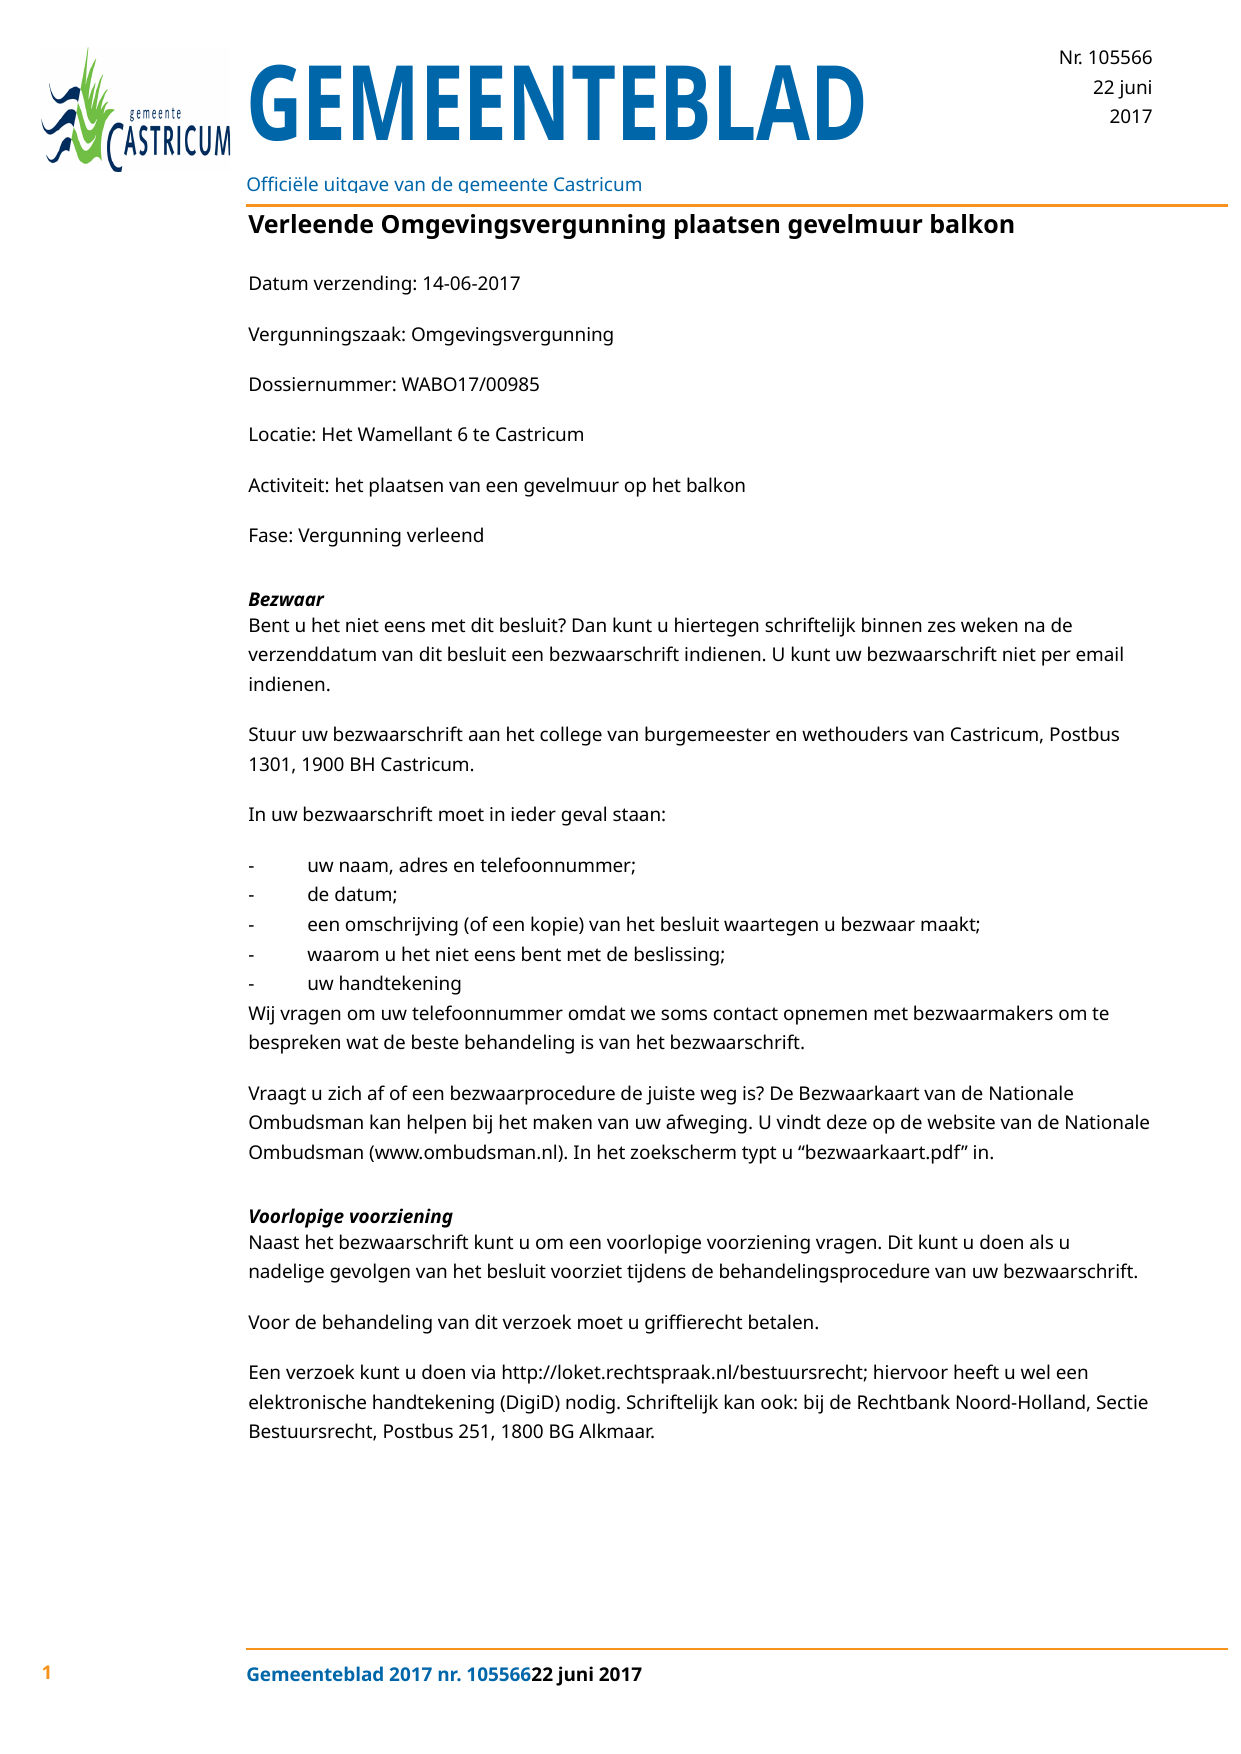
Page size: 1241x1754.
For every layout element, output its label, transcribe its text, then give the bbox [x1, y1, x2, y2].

text Wij vragen om uw telefoonnummer omdat we soms contact opnemen met bezwaarmakers om te bespreken wat de beste behandeling is van het bezwaarschrift. [248, 1000, 1152, 1055]
list een omschrijving (of een kopie) van het besluit waartegen u bezwaar maakt; [248, 911, 1152, 937]
text Fase: Vergunning verleend [248, 522, 1152, 548]
text Bezwaar [248, 586, 1152, 612]
text Vraagt u zich af of een bezwaarprocedure de juiste weg is? De Bezwaarkaart van de Nationale Ombudsman kan helpen bij het maken van uw afweging. U vindt deze op de website van de Nationale Ombudsman (www.ombudsman.nl). In het zoekscherm typt u “bezwaarkaart.pdf” in. [248, 1080, 1152, 1165]
text Naast het bezwaarschrift kunt u om een voorlopige voorziening vragen. Dit kunt u doen als u nadelige gevolgen van het besluit voorziet tijdens de behandelingsprocedure van uw bezwaarschrift. [248, 1229, 1152, 1284]
text Voor de behandeling van dit verzoek moet u griffierecht betalen. [248, 1309, 1152, 1334]
text Activiteit: het plaatsen van een gevelmuur op het balkon [248, 472, 1152, 498]
text Vergunningszaak: Omgevingsvergunning [248, 321, 1152, 346]
list waarom u het niet eens bent met de beslissing; [248, 941, 1152, 967]
text Dossiernummer: WABO17/00985 [248, 371, 1152, 397]
text Een verzoek kunt u doen via http://loket.rechtspraak.nl/bestuursrecht; hiervoor heeft u wel een elektronische handtekening (DigiD) nodig. Schriftelijk kan ook: bij de Rechtbank Noord-Holland, Sectie Bestuursrecht, Postbus 251, 1800 BG Alkmaar. [248, 1359, 1152, 1444]
text Stuur uw bezwaarschrift aan het college van burgemeester en wethouders van Castricum, Postbus 1301, 1900 BH Castricum. [248, 722, 1152, 777]
text Verleende Omgevingsvergunning plaatsen gevelmuur balkon [248, 207, 1152, 241]
text Bent u het niet eens met dit besluit? Dan kunt u hiertegen schriftelijk binnen zes weken na de verzenddatum van dit besluit een bezwaarschrift indienen. U kunt uw bezwaarschrift niet per email indienen. [248, 612, 1152, 697]
text Voorlopige voorziening [248, 1203, 1152, 1229]
picture [41, 47, 231, 172]
list uw handtekening [248, 970, 1152, 996]
text Datum verzending: 14-06-2017 [248, 270, 1152, 296]
list de datum; [248, 882, 1152, 907]
text Locatie: Het Wamellant 6 te Castricum [248, 422, 1152, 447]
list uw naam, adres en telefoonnummer; [248, 852, 1152, 878]
text In uw bezwaarschrift moet in ieder geval staan: [248, 802, 1152, 827]
